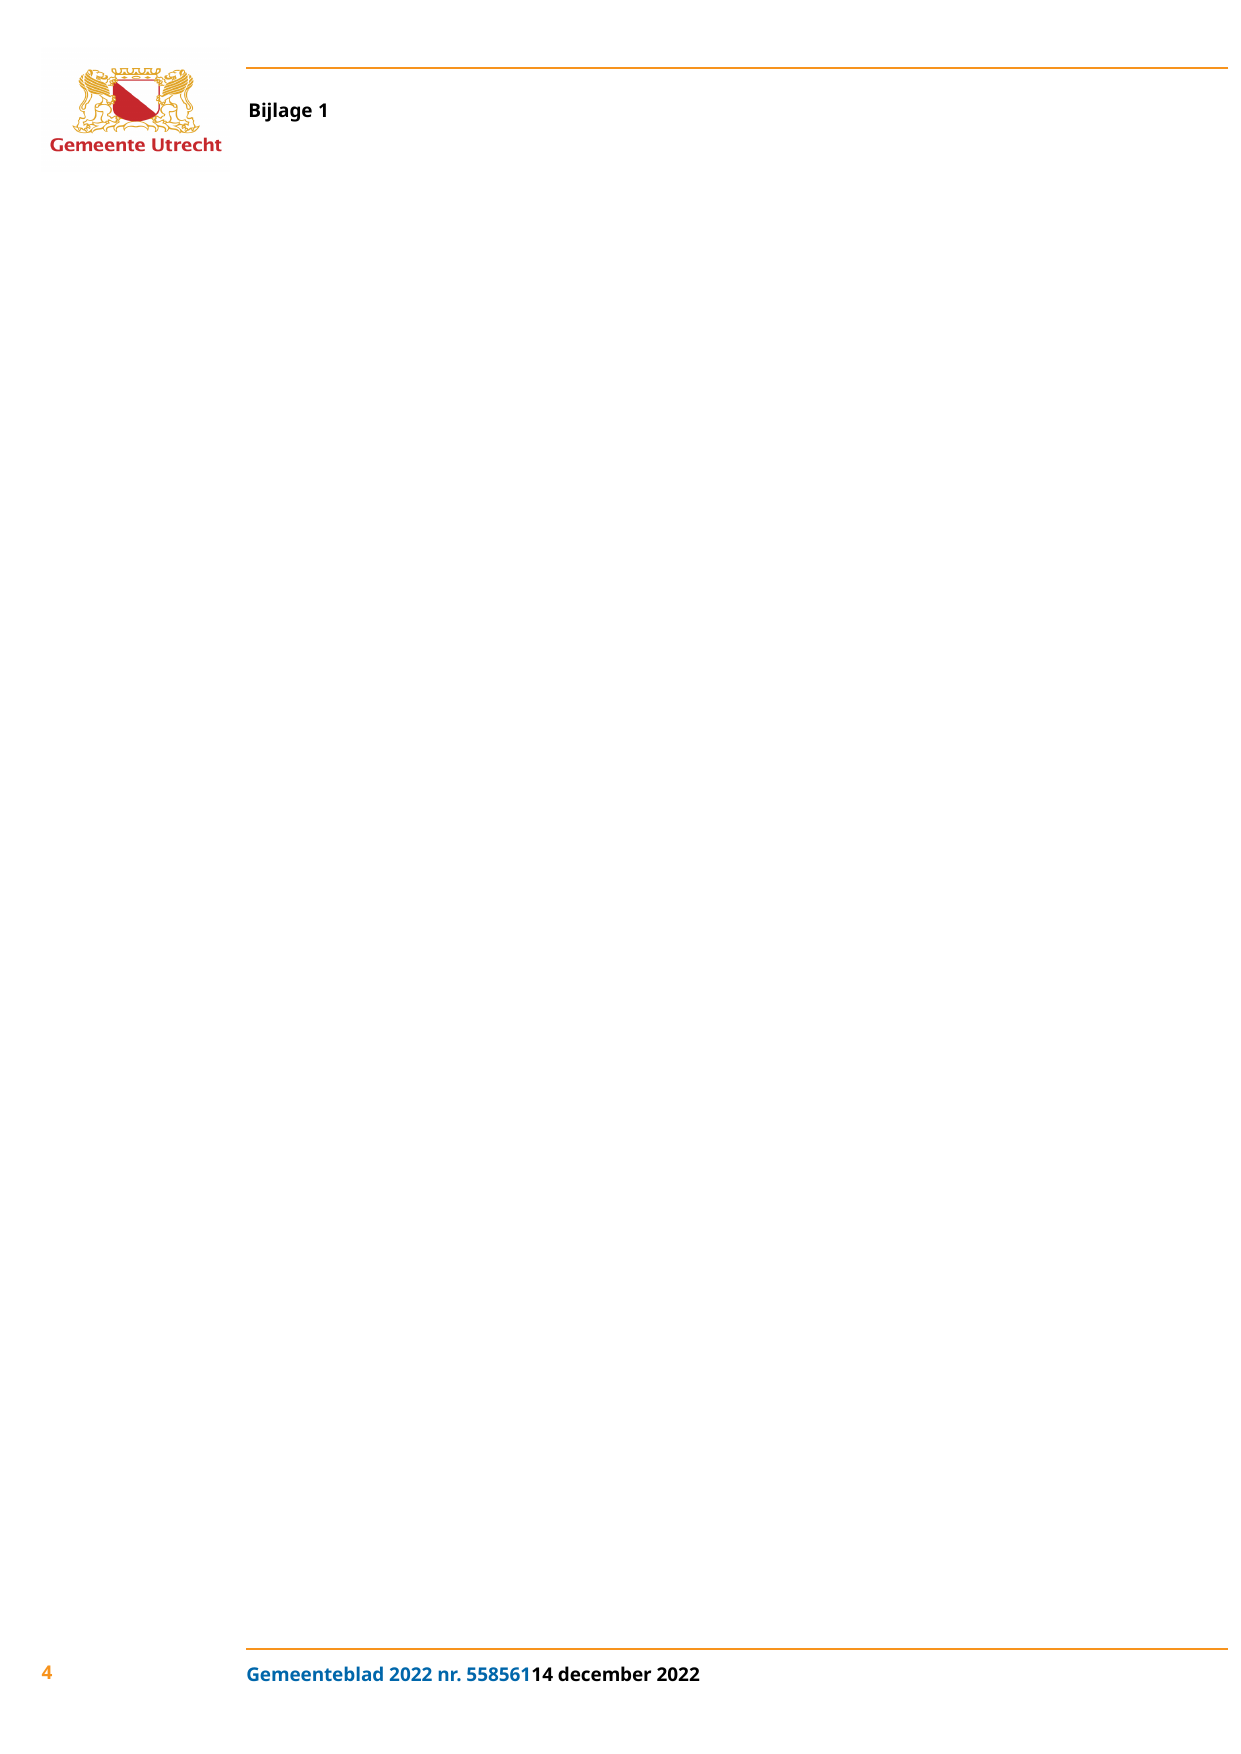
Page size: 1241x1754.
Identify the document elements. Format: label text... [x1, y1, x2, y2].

picture [41, 47, 231, 172]
text Bijlage 1 [248, 95, 1152, 123]
